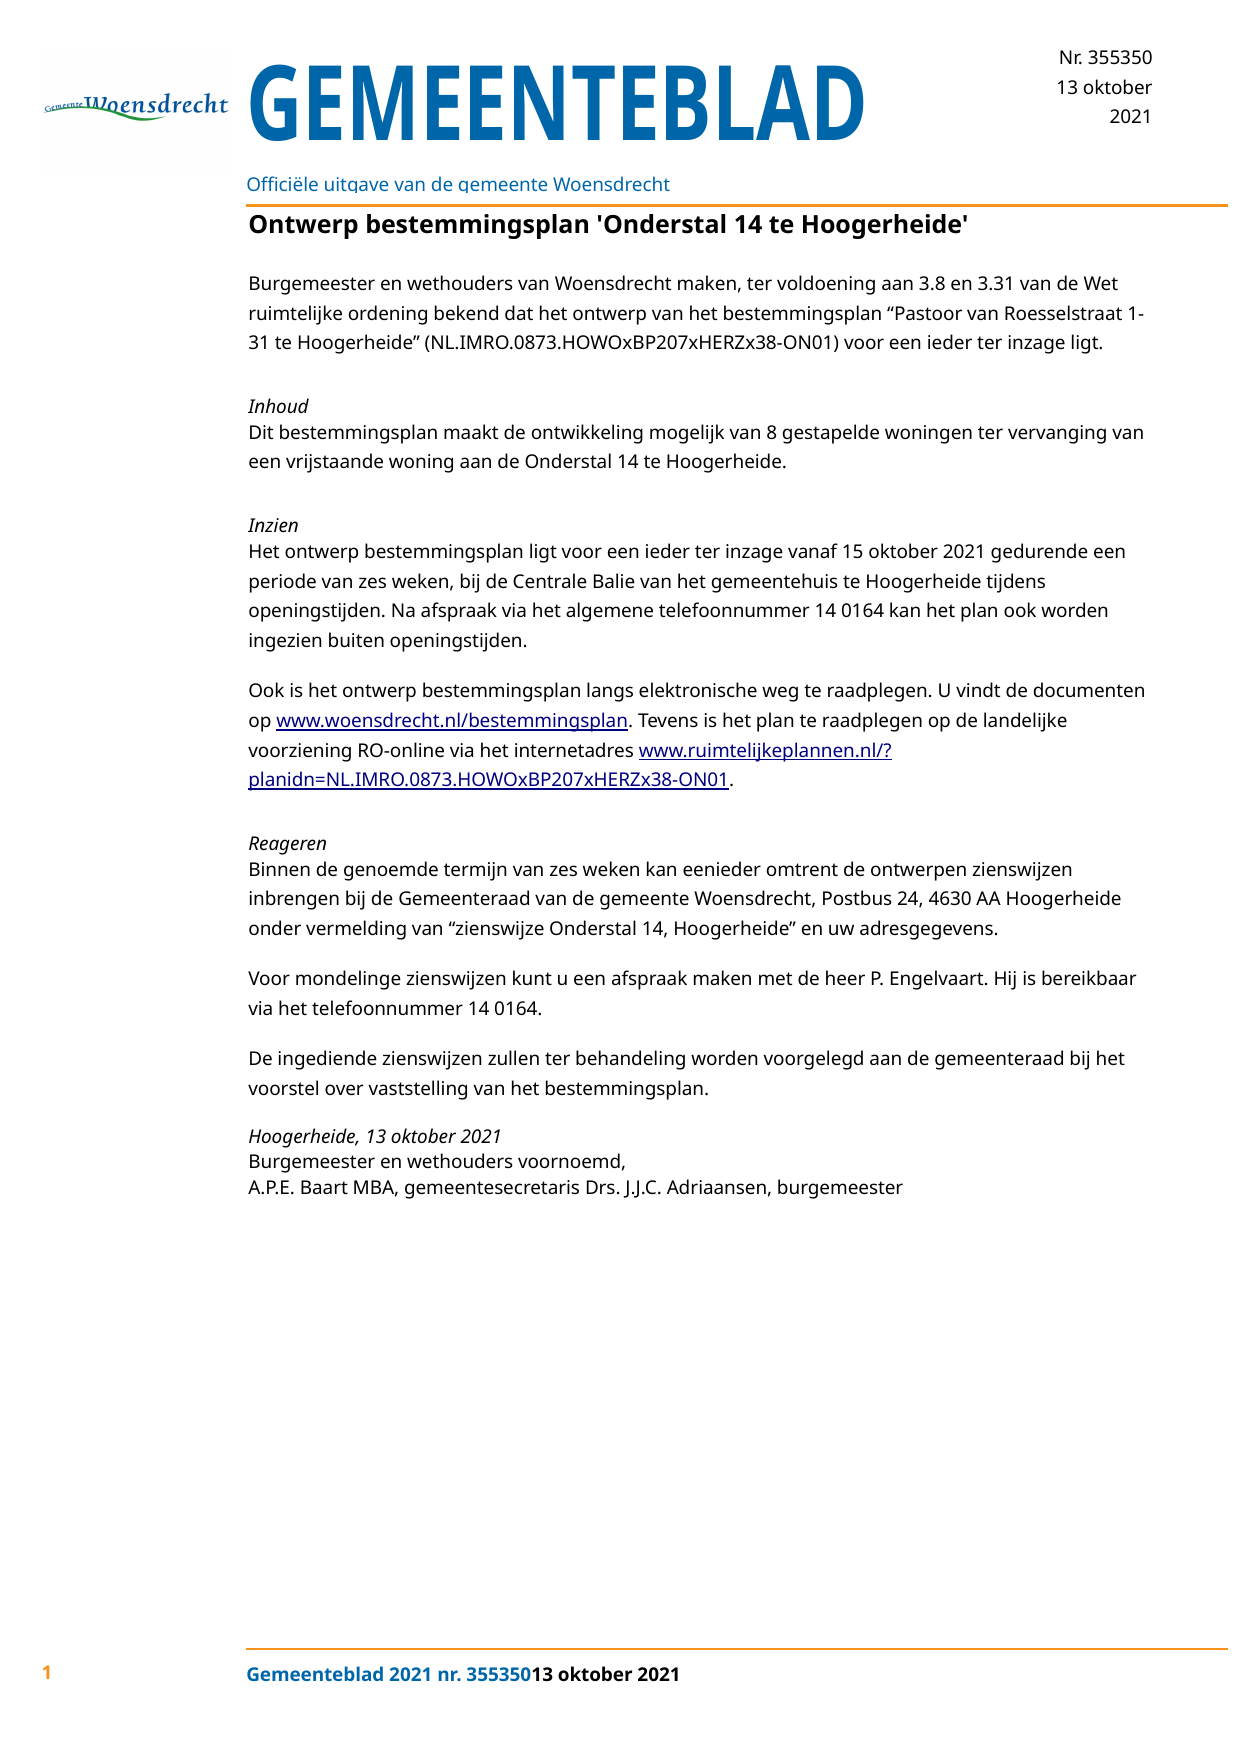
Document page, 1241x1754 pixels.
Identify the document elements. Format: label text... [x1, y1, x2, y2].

text Voor mondelinge zienswijzen kunt u een afspraak maken met de heer P. Engelvaart. Hij is bereikbaar via het telefoonnummer 14 0164. [248, 966, 1152, 1021]
text Inhoud [248, 393, 1152, 419]
text Burgemeester en wethouders van Woensdrecht maken, ter voldoening aan 3.8 en 3.31 van de Wet ruimtelijke ordening bekend dat het ontwerp van het bestemmingsplan “Pastoor van Roesselstraat 1-31 te Hoogerheide” (NL.IMRO.0873.HOWOxBP207xHERZx38-ON01) voor een ieder ter inzage ligt. [248, 270, 1152, 355]
text Burgemeester en wethouders voornoemd, [248, 1149, 1152, 1174]
text Dit bestemmingsplan maakt de ontwikkeling mogelijk van 8 gestapelde woningen ter vervanging van een vrijstaande woning aan de Onderstal 14 te Hoogerheide. [248, 419, 1152, 474]
text Reageren [248, 830, 1152, 856]
text Ontwerp bestemmingsplan 'Onderstal 14 te Hoogerheide' [248, 207, 1152, 241]
text Hoogerheide, 13 oktober 2021 [248, 1123, 1152, 1149]
text Binnen de genoemde termijn van zes weken kan eenieder omtrent de ontwerpen zienswijzen inbrengen bij de Gemeenteraad van de gemeente Woensdrecht, Postbus 24, 4630 AA Hoogerheide onder vermelding van “zienswijze Onderstal 14, Hoogerheide” en uw adresgegevens. [248, 856, 1152, 941]
picture [41, 47, 231, 172]
text A.P.E. Baart MBA, gemeentesecretaris Drs. J.J.C. Adriaansen, burgemeester [248, 1174, 1152, 1200]
text Ook is het ontwerp bestemmingsplan langs elektronische weg te raadplegen. U vindt de documenten op www.woensdrecht.nl/bestemmingsplan. Tevens is het plan te raadplegen op de landelijke voorziening RO-online via het internetadres www.ruimtelijkeplannen.nl/?planidn=NL.IMRO.0873.HOWOxBP207xHERZx38-ON01. [248, 678, 1152, 792]
text Het ontwerp bestemmingsplan ligt voor een ieder ter inzage vanaf 15 oktober 2021 gedurende een periode van zes weken, bij de Centrale Balie van het gemeentehuis te Hoogerheide tijdens openingstijden. Na afspraak via het algemene telefoonnummer 14 0164 kan het plan ook worden ingezien buiten openingstijden. [248, 538, 1152, 653]
text De ingediende zienswijzen zullen ter behandeling worden voorgelegd aan de gemeenteraad bij het voorstel over vaststelling van het bestemmingsplan. [248, 1046, 1152, 1101]
text Inzien [248, 513, 1152, 538]
